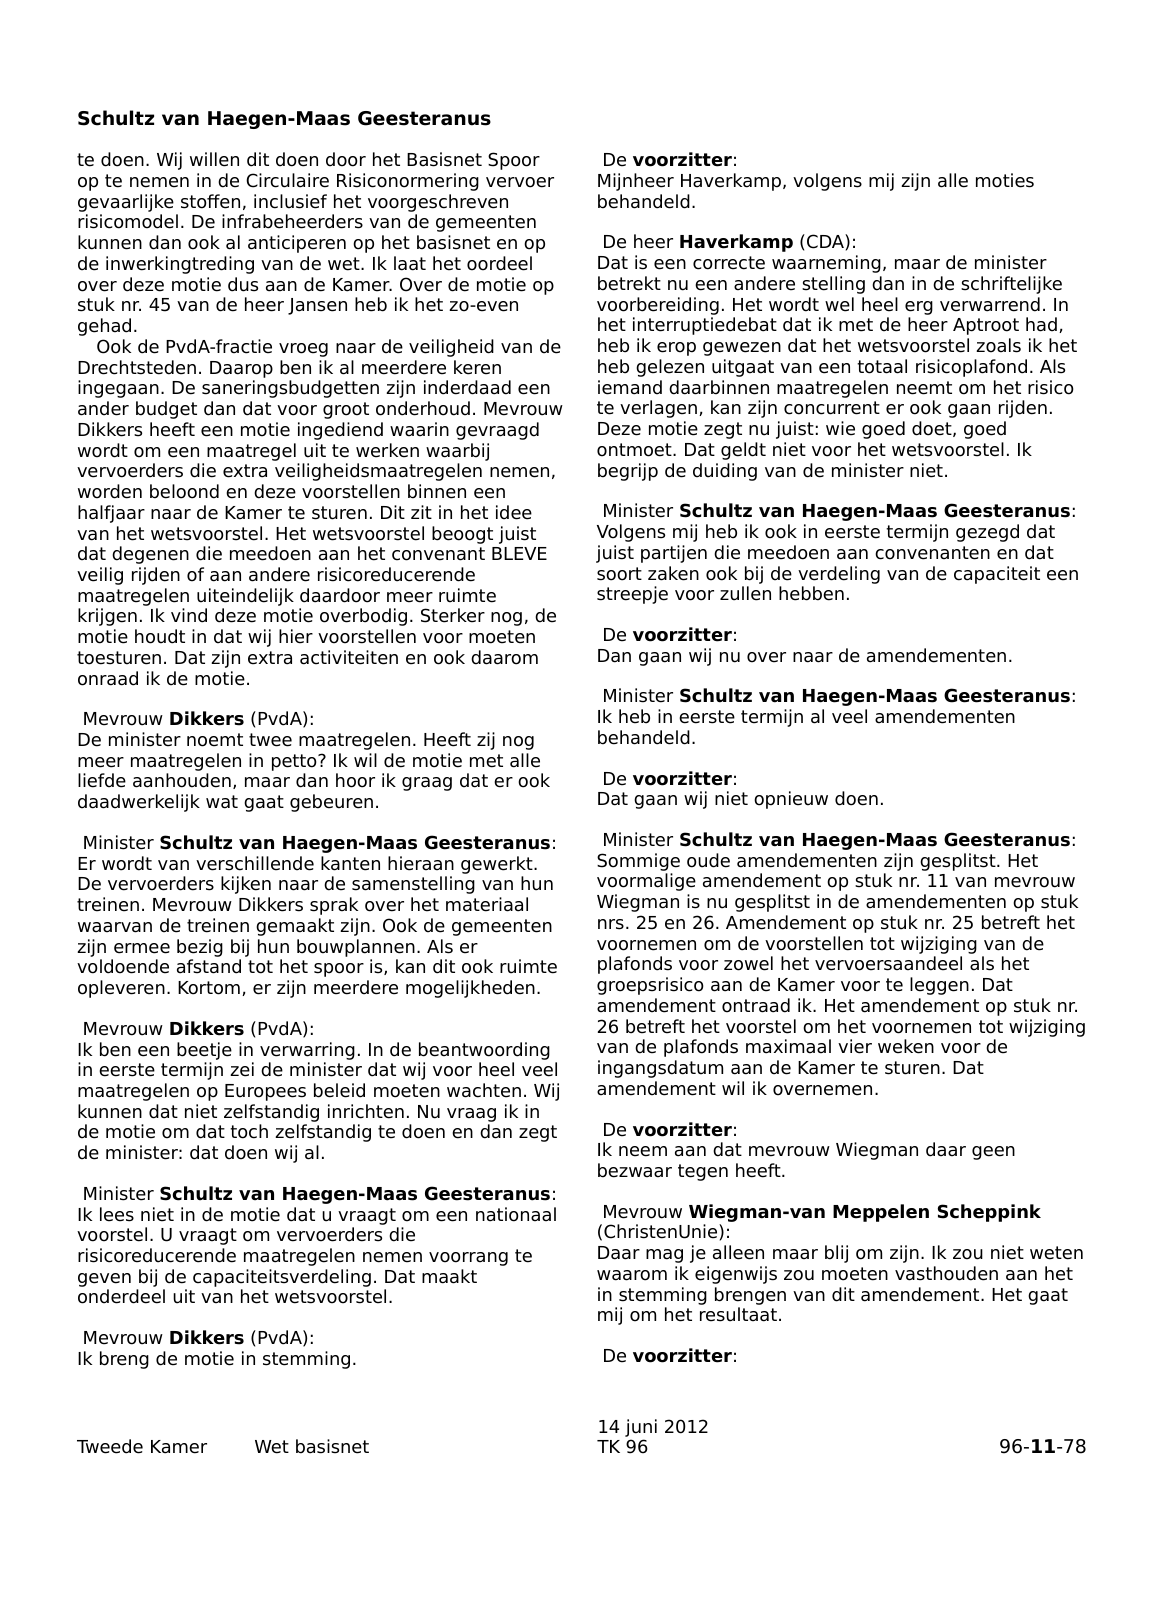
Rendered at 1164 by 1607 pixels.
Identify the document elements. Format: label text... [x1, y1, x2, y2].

text Mevrouw Dikkers (PvdA): [77, 709, 567, 730]
text Er wordt van verschillende kanten hieraan gewerkt. De vervoerders kijken naar de samenstelling van hun treinen. Mevrouw Dikkers sprak over het materiaal waarvan de treinen gemaakt zijn. Ook de gemeenten zijn ermee bezig bij hun bouwplannen. Als er voldoende afstand tot het spoor is, kan dit ook ruimte opleveren. Kortom, er zijn meerdere mogelijkheden. [77, 853, 567, 999]
text De voorzitter: [596, 150, 1087, 171]
text te doen. Wij willen dit doen door het Basisnet Spoor op te nemen in de Circulaire Risiconormering vervoer gevaarlijke stoffen, inclusief het voorgeschreven risicomodel. De infrabeheerders van de gemeenten kunnen dan ook al anticiperen op het basisnet en op de inwerkingtreding van de wet. Ik laat het oordeel over deze motie dus aan de Kamer. Over de motie op stuk nr. 45 van de heer Jansen heb ik het zo-even gehad. [77, 150, 567, 337]
text Mevrouw Wiegman-van Meppelen Scheppink (ChristenUnie): [596, 1202, 1087, 1243]
text Daar mag je alleen maar blij om zijn. Ik zou niet weten waarom ik eigenwijs zou moeten vasthouden aan het in stemming brengen van dit amendement. Het gaat mij om het resultaat. [596, 1243, 1087, 1326]
text Ook de PvdA-fractie vroeg naar de veiligheid van de Drechtsteden. Daarop ben ik al meerdere keren ingegaan. De saneringsbudgetten zijn inderdaad een ander budget dan dat voor groot onderhoud. Mevrouw Dikkers heeft een motie ingediend waarin gevraagd wordt om een maatregel uit te werken waarbij vervoerders die extra veiligheidsmaatregelen nemen, worden beloond en deze voorstellen binnen een halfjaar naar de Kamer te sturen. Dit zit in het idee van het wetsvoorstel. Het wetsvoorstel beoogt juist dat degenen die meedoen aan het convenant BLEVE veilig rijden of aan andere risicoreducerende maatregelen uiteindelijk daardoor meer ruimte krijgen. Ik vind deze motie overbodig. Sterker nog, de motie houdt in dat wij hier voorstellen voor moeten toesturen. Dat zijn extra activiteiten en ook daarom onraad ik de motie. [77, 337, 567, 689]
text Mevrouw Dikkers (PvdA): [77, 1328, 567, 1349]
text Mevrouw Dikkers (PvdA): [77, 1019, 567, 1039]
text Minister Schultz van Haegen-Maas Geesteranus: [596, 830, 1087, 851]
text Dat gaan wij niet opnieuw doen. [596, 789, 1087, 810]
text De voorzitter: [596, 1346, 1087, 1367]
text De voorzitter: [596, 625, 1087, 646]
text De voorzitter: [596, 768, 1087, 789]
text Minister Schultz van Haegen-Maas Geesteranus: [77, 1184, 567, 1204]
text Dan gaan wij nu over naar de amendementen. [596, 646, 1087, 666]
text De voorzitter: [596, 1119, 1087, 1140]
text Ik ben een beetje in verwarring. In de beantwoording in eerste termijn zei de minister dat wij voor heel veel maatregelen op Europees beleid moeten wachten. Wij kunnen dat niet zelfstandig inrichten. Nu vraag ik in de motie om dat toch zelfstandig te doen en dan zegt de minister: dat doen wij al. [77, 1039, 567, 1164]
text De minister noemt twee maatregelen. Heeft zij nog meer maatregelen in petto? Ik wil de motie met alle liefde aanhouden, maar dan hoor ik graag dat er ook daadwerkelijk wat gaat gebeuren. [77, 730, 567, 813]
text Volgens mij heb ik ook in eerste termijn gezegd dat juist partijen die meedoen aan convenanten en dat soort zaken ook bij de verdeling van de capaciteit een streepje voor zullen hebben. [596, 522, 1087, 605]
text Ik heb in eerste termijn al veel amendementen behandeld. [596, 707, 1087, 748]
text Ik lees niet in de motie dat u vraagt om een nationaal voorstel. U vraagt om vervoerders die risicoreducerende maatregelen nemen voorrang te geven bij de capaciteitsverdeling. Dat maakt onderdeel uit van het wetsvoorstel. [77, 1204, 567, 1308]
text Minister Schultz van Haegen-Maas Geesteranus: [596, 686, 1087, 707]
text Sommige oude amendementen zijn gesplitst. Het voormalige amendement op stuk nr. 11 van mevrouw Wiegman is nu gesplitst in de amendementen op stuk nrs. 25 en 26. Amendement op stuk nr. 25 betreft het voornemen om de voorstellen tot wijziging van de plafonds voor zowel het vervoersaandeel als het groepsrisico aan de Kamer voor te leggen. Dat amendement ontraad ik. Het amendement op stuk nr. 26 betreft het voorstel om het voornemen tot wijziging van de plafonds maximaal vier weken voor de ingangsdatum aan de Kamer te sturen. Dat amendement wil ik overnemen. [596, 851, 1087, 1099]
text Mijnheer Haverkamp, volgens mij zijn alle moties behandeld. [596, 171, 1087, 212]
text Ik breng de motie in stemming. [77, 1349, 567, 1369]
text Minister Schultz van Haegen-Maas Geesteranus: [596, 501, 1087, 522]
text Ik neem aan dat mevrouw Wiegman daar geen bezwaar tegen heeft. [596, 1140, 1087, 1182]
text De heer Haverkamp (CDA): [596, 232, 1087, 253]
text Minister Schultz van Haegen-Maas Geesteranus: [77, 833, 567, 853]
text Dat is een correcte waarneming, maar de minister betrekt nu een andere stelling dan in de schriftelijke voorbereiding. Het wordt wel heel erg verwarrend. In het interruptiedebat dat ik met de heer Aptroot had, heb ik erop gewezen dat het wetsvoorstel zoals ik het heb gelezen uitgaat van een totaal risicoplafond. Als iemand daarbinnen maatregelen neemt om het risico te verlagen, kan zijn concurrent er ook gaan rijden. Deze motie zegt nu juist: wie goed doet, goed ontmoet. Dat geldt niet voor het wetsvoorstel. Ik begrijp de duiding van de minister niet. [596, 253, 1087, 481]
